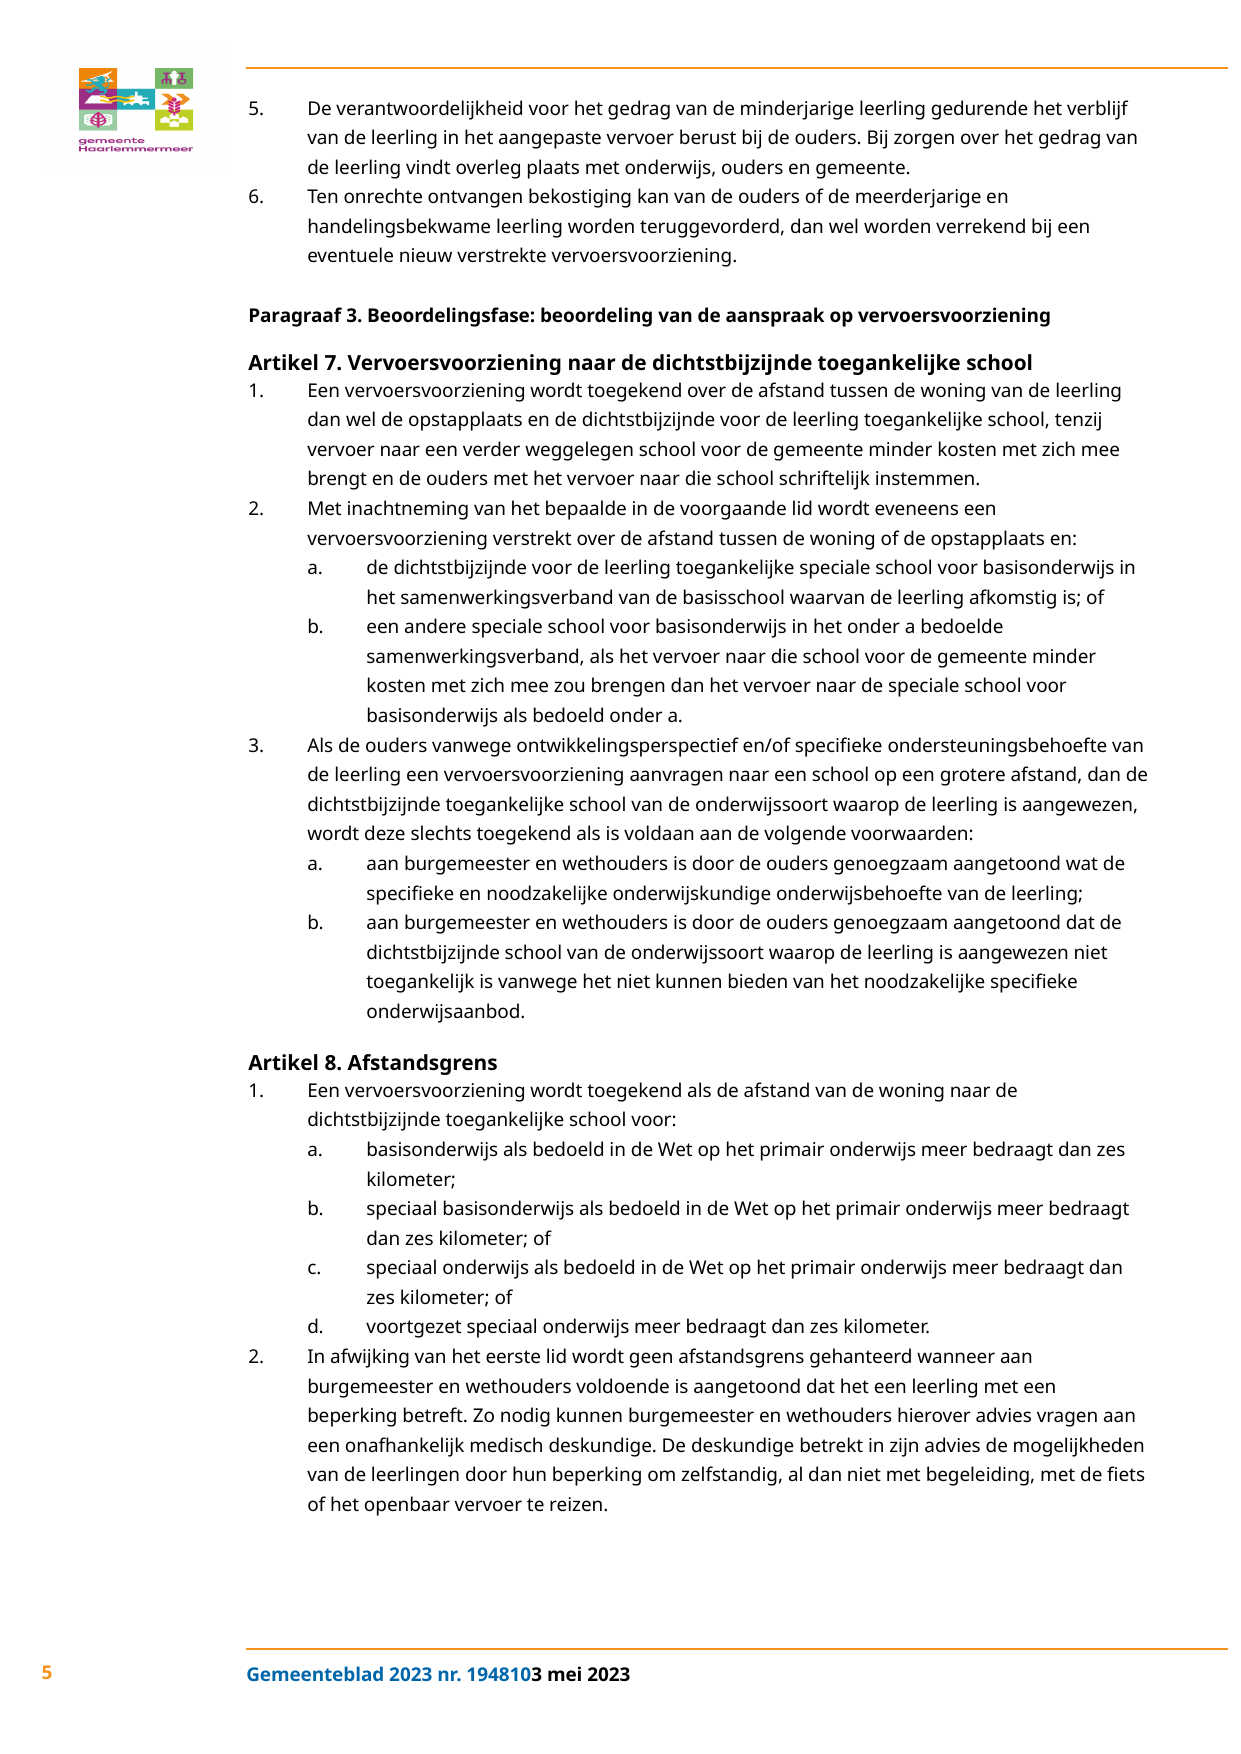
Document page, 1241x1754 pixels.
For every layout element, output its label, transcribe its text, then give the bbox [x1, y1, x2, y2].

list aan burgemeester en wethouders is door de ouders genoegzaam aangetoond dat de dichtstbijzijnde school van de onderwijssoort waarop de leerling is aangewezen niet toegankelijk is vanwege het niet kunnen bieden van het noodzakelijke specifieke onderwijsaanbod. [307, 909, 1152, 1024]
list Als de ouders vanwege ontwikkelingsperspectief en/of specifieke ondersteuningsbehoefte van de leerling een vervoersvoorziening aanvragen naar een school op een grotere afstand, dan de dichtstbijzijnde toegankelijke school van de onderwijssoort waarop de leerling is aangewezen, wordt deze slechts toegekend als is voldaan aan de volgende voorwaarden: [248, 732, 1152, 846]
list de dichtstbijzijnde voor de leerling toegankelijke speciale school voor basisonderwijs in het samenwerkingsverband van de basisschool waarvan de leerling afkomstig is; of [307, 554, 1152, 610]
text Paragraaf 3. Beoordelingsfase: beoordeling van de aanspraak op vervoersvoorziening [248, 302, 1152, 328]
list De verantwoordelijkheid voor het gedrag van de minderjarige leerling gedurende het verblijf van de leerling in het aangepaste vervoer berust bij de ouders. Bij zorgen over het gedrag van de leerling vindt overleg plaats met onderwijs, ouders en gemeente. [248, 95, 1152, 180]
list een andere speciale school voor basisonderwijs in het onder a bedoelde samenwerkingsverband, als het vervoer naar die school voor de gemeente minder kosten met zich mee zou brengen dan het vervoer naar de speciale school voor basisonderwijs als bedoeld onder a. [307, 613, 1152, 728]
list Een vervoersvoorziening wordt toegekend over de afstand tussen de woning van de leerling dan wel de opstapplaats en de dichtstbijzijnde voor de leerling toegankelijke school, tenzij vervoer naar een verder weggelegen school voor de gemeente minder kosten met zich mee brengt en de ouders met het vervoer naar die school schriftelijk instemmen. [248, 377, 1152, 491]
list Een vervoersvoorziening wordt toegekend als de afstand van de woning naar de dichtstbijzijnde toegankelijke school voor: [248, 1077, 1152, 1132]
list In afwijking van het eerste lid wordt geen afstandsgrens gehanteerd wanneer aan burgemeester en wethouders voldoende is aangetoond dat het een leerling met een beperking betreft. Zo nodig kunnen burgemeester en wethouders hierover advies vragen aan een onafhankelijk medisch deskundige. De deskundige betrekt in zijn advies de mogelijkheden van de leerlingen door hun beperking om zelfstandig, al dan niet met begeleiding, met de fiets of het openbaar vervoer te reizen. [248, 1343, 1152, 1517]
picture [41, 47, 231, 172]
list speciaal basisonderwijs als bedoeld in de Wet op het primair onderwijs meer bedraagt dan zes kilometer; of [307, 1195, 1152, 1251]
text Artikel 7. Vervoersvoorziening naar de dichtstbijzijnde toegankelijke school [248, 348, 1152, 377]
text Artikel 8. Afstandsgrens [248, 1048, 1152, 1077]
list aan burgemeester en wethouders is door de ouders genoegzaam aangetoond wat de specifieke en noodzakelijke onderwijskundige onderwijsbehoefte van de leerling; [307, 850, 1152, 906]
list voortgezet speciaal onderwijs meer bedraagt dan zes kilometer. [307, 1314, 1152, 1339]
list basisonderwijs als bedoeld in de Wet op het primair onderwijs meer bedraagt dan zes kilometer; [307, 1136, 1152, 1191]
list speciaal onderwijs als bedoeld in de Wet op het primair onderwijs meer bedraagt dan zes kilometer; of [307, 1254, 1152, 1310]
list Ten onrechte ontvangen bekostiging kan van de ouders of de meerderjarige en handelingsbekwame leerling worden teruggevorderd, dan wel worden verrekend bij een eventuele nieuw verstrekte vervoersvoorziening. [248, 183, 1152, 268]
list Met inachtneming van het bepaalde in de voorgaande lid wordt eveneens een vervoersvoorziening verstrekt over de afstand tussen de woning of de opstapplaats en: [248, 495, 1152, 551]
